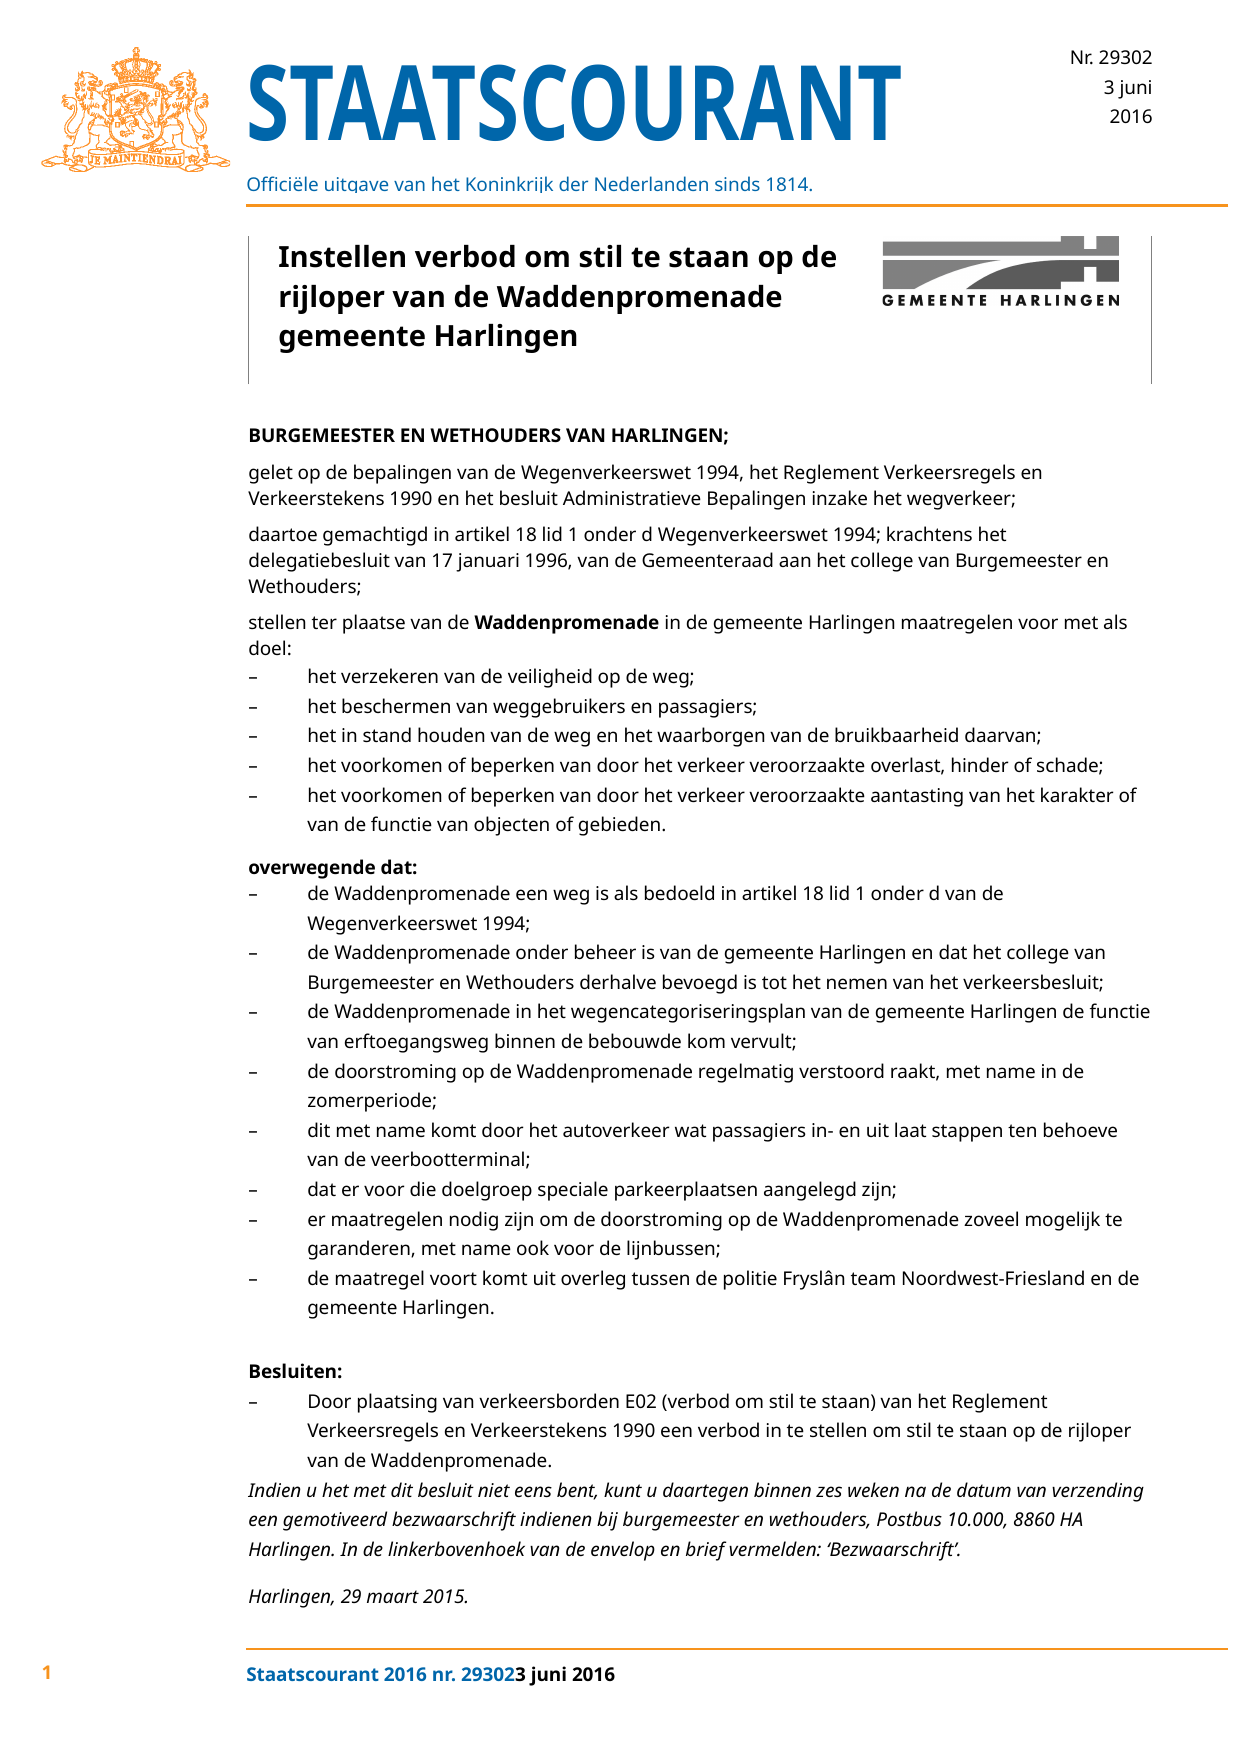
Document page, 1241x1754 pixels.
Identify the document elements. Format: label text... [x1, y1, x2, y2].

text Harlingen, 29 maart 2015. [248, 1584, 1152, 1609]
text BURGEMEESTER EN WETHOUDERS VAN HARLINGEN; [248, 422, 1152, 448]
text Besluiten: [248, 1358, 1152, 1384]
text gelet op de bepalingen van de Wegenverkeerswet 1994, het Reglement Verkeersregels en Verkeerstekens 1990 en het besluit Administratieve Bepalingen inzake het wegverkeer; [248, 459, 1152, 510]
list de Waddenpromenade in het wegencategoriseringsplan van de gemeente Harlingen de functie van erftoegangsweg binnen de bebouwde kom vervult; [248, 999, 1152, 1054]
list de Waddenpromenade onder beheer is van de gemeente Harlingen en dat het college van Burgemeester en Wethouders derhalve bevoegd is tot het nemen van het verkeersbesluit; [248, 939, 1152, 995]
list de Waddenpromenade een weg is als bedoeld in artikel 18 lid 1 onder d van de Wegenverkeerswet 1994; [248, 880, 1152, 936]
picture [41, 47, 231, 172]
text overwegende dat: [248, 854, 1152, 880]
list het voorkomen of beperken van door het verkeer veroorzaakte overlast, hinder of schade; [248, 752, 1152, 778]
list de doorstroming op de Waddenpromenade regelmatig verstoord raakt, met name in de zomerperiode; [248, 1058, 1152, 1113]
table_header Instellen verbod om stil te staan op de rijloper van de Waddenpromenade gemeente Harlingen [249, 236, 850, 384]
list het verzekeren van de veiligheid op de weg; [248, 663, 1152, 689]
text daartoe gemachtigd in artikel 18 lid 1 onder d Wegenverkeerswet 1994; krachtens het delegatiebesluit van 17 januari 1996, van de Gemeenteraad aan het college van Burgemeester en Wethouders; [248, 521, 1152, 598]
list het voorkomen of beperken van door het verkeer veroorzaakte aantasting van het karakter of van de functie van objecten of gebieden. [248, 782, 1152, 837]
list het in stand houden van de weg en het waarborgen van de bruikbaarheid daarvan; [248, 723, 1152, 748]
table_header [850, 236, 1151, 384]
picture [882, 236, 1119, 306]
list de maatregel voort komt uit overleg tussen de politie Fryslân team Noordwest-Friesland en de gemeente Harlingen. [248, 1265, 1152, 1320]
list dat er voor die doelgroep speciale parkeerplaatsen aangelegd zijn; [248, 1176, 1152, 1202]
list Door plaatsing van verkeersborden E02 (verbod om stil te staan) van het Reglement Verkeersregels en Verkeerstekens 1990 een verbod in te stellen om stil te staan op de rijloper van de Waddenpromenade. [248, 1388, 1152, 1473]
list dit met name komt door het autoverkeer wat passagiers in- en uit laat stappen ten behoeve van de veerbootterminal; [248, 1117, 1152, 1172]
list het beschermen van weggebruikers en passagiers; [248, 693, 1152, 719]
list er maatregelen nodig zijn om de doorstroming op de Waddenpromenade zoveel mogelijk te garanderen, met name ook voor de lijnbussen; [248, 1206, 1152, 1261]
text stellen ter plaatse van de Waddenpromenade in de gemeente Harlingen maatregelen voor met als doel: [248, 609, 1152, 661]
text Indien u het met dit besluit niet eens bent, kunt u daartegen binnen zes weken na de datum van verzending een gemotiveerd bezwaarschrift indienen bij burgemeester en wethouders, Postbus 10.000, 8860 HA Harlingen. In de linkerbovenhoek van de envelop en brief vermelden: ‘Bezwaarschrift’. [248, 1477, 1152, 1562]
